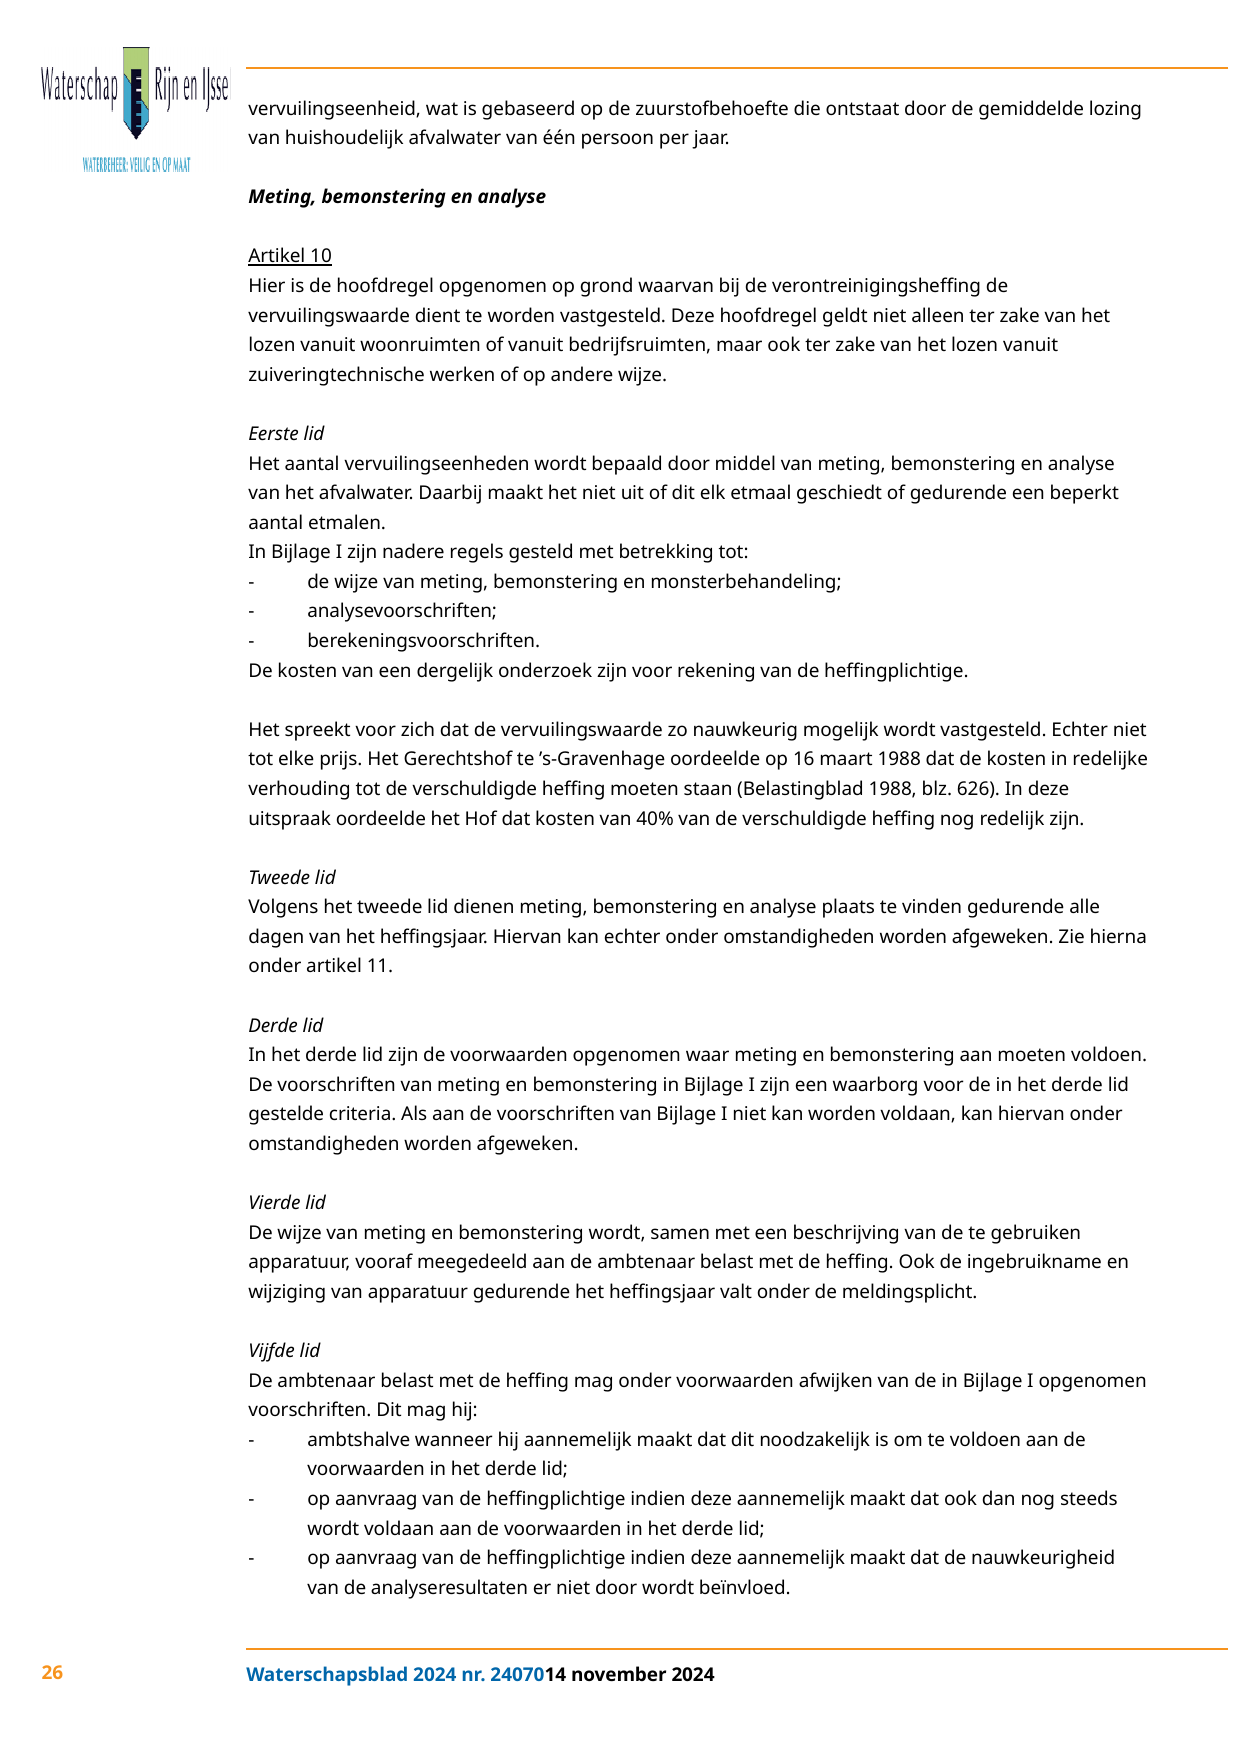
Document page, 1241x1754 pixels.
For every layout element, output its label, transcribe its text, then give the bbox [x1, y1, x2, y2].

text Derde lid [248, 1012, 1152, 1038]
text Volgens het tweede lid dienen meting, bemonstering en analyse plaats te vinden gedurende alle dagen van het heffingsjaar. Hiervan kan echter onder omstandigheden worden afgeweken. Zie hierna onder artikel 11. [248, 893, 1152, 978]
text vervuilingseenheid, wat is gebaseerd op de zuurstofbehoefte die ontstaat door de gemiddelde lozing van huishoudelijk afvalwater van één persoon per jaar. [248, 95, 1152, 150]
text Vierde lid [248, 1189, 1152, 1215]
text De ambtenaar belast met de heffing mag onder voorwaarden afwijken van de in Bijlage I opgenomen voorschriften. Dit mag hij: [248, 1367, 1152, 1422]
list de wijze van meting, bemonstering en monsterbehandeling; [248, 568, 1152, 594]
text Het aantal vervuilingseenheden wordt bepaald door middel van meting, bemonstering en analyse van het afvalwater. Daarbij maakt het niet uit of dit elk etmaal geschiedt of gedurende een beperkt aantal etmalen. [248, 450, 1152, 535]
list berekeningsvoorschriften. [248, 627, 1152, 653]
text Tweede lid [248, 864, 1152, 890]
list op aanvraag van de heffingplichtige indien deze aannemelijk maakt dat de nauwkeurigheid van de analyseresultaten er niet door wordt beïnvloed. [248, 1544, 1152, 1600]
text In het derde lid zijn de voorwaarden opgenomen waar meting en bemonstering aan moeten voldoen. De voorschriften van meting en bemonstering in Bijlage I zijn een waarborg voor de in het derde lid gestelde criteria. Als aan de voorschriften van Bijlage I niet kan worden voldaan, kan hiervan onder omstandigheden worden afgeweken. [248, 1041, 1152, 1156]
text Artikel 10 [248, 243, 1152, 268]
text Eerste lid [248, 420, 1152, 446]
text Meting, bemonstering en analyse [248, 183, 1152, 209]
text Vijfde lid [248, 1337, 1152, 1363]
text In Bijlage I zijn nadere regels gesteld met betrekking tot: [248, 538, 1152, 564]
picture [41, 47, 231, 172]
list ambtshalve wanneer hij aannemelijk maakt dat dit noodzakelijk is om te voldoen aan de voorwaarden in het derde lid; [248, 1426, 1152, 1481]
list analysevoorschriften; [248, 598, 1152, 623]
text Hier is de hoofdregel opgenomen op grond waarvan bij de verontreinigingsheffing de vervuilingswaarde dient te worden vastgesteld. Deze hoofdregel geldt niet alleen ter zake van het lozen vanuit woonruimten of vanuit bedrijfsruimten, maar ook ter zake van het lozen vanuit zuiveringtechnische werken of op andere wijze. [248, 272, 1152, 387]
text Het spreekt voor zich dat de vervuilingswaarde zo nauwkeurig mogelijk wordt vastgesteld. Echter niet tot elke prijs. Het Gerechtshof te ’s-Gravenhage oordeelde op 16 maart 1988 dat de kosten in redelijke verhouding tot de verschuldigde heffing moeten staan (Belastingblad 1988, blz. 626). In deze uitspraak oordeelde het Hof dat kosten van 40% van de verschuldigde heffing nog redelijk zijn. [248, 716, 1152, 831]
text De wijze van meting en bemonstering wordt, samen met een beschrijving van de te gebruiken apparatuur, vooraf meegedeeld aan de ambtenaar belast met de heffing. Ook de ingebruikname en wijziging van apparatuur gedurende het heffingsjaar valt onder de meldingsplicht. [248, 1219, 1152, 1304]
text De kosten van een dergelijk onderzoek zijn voor rekening van de heffingplichtige. [248, 657, 1152, 683]
list op aanvraag van de heffingplichtige indien deze aannemelijk maakt dat ook dan nog steeds wordt voldaan aan de voorwaarden in het derde lid; [248, 1485, 1152, 1541]
